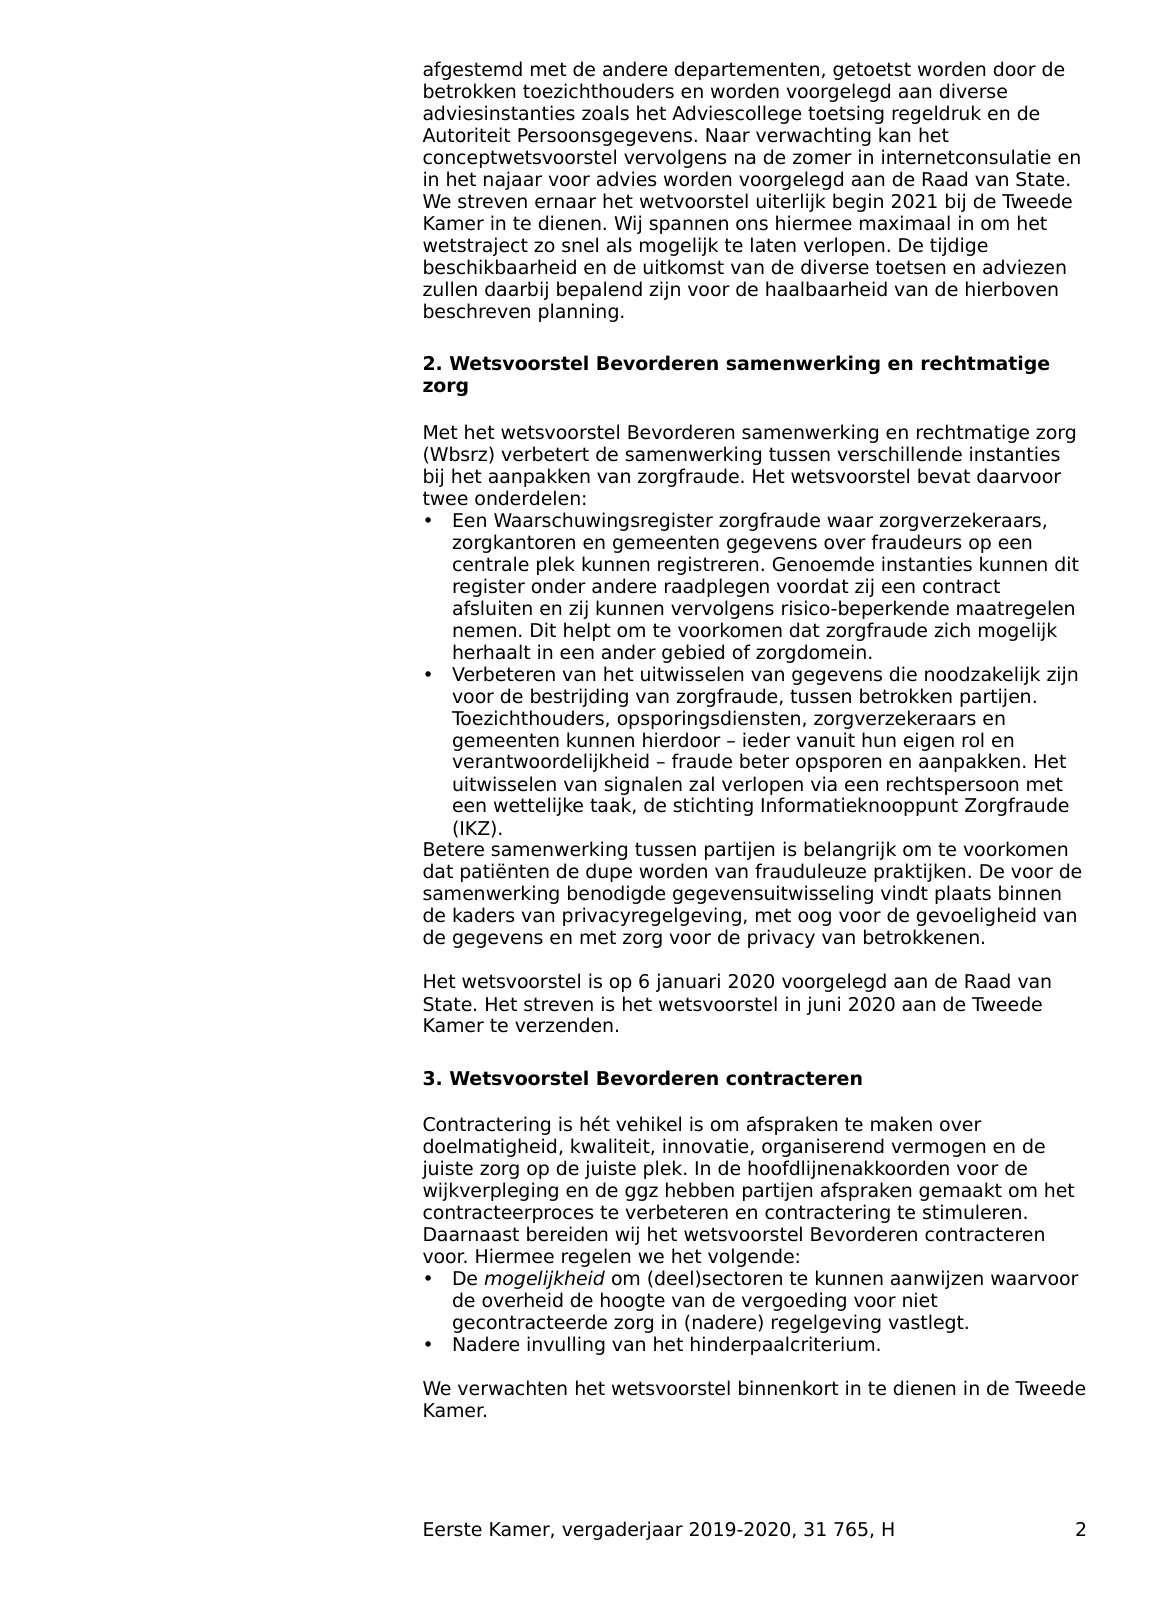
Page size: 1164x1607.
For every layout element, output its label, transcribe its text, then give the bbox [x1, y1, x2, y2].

subtitle 3. Wetsvoorstel Bevorderen contracteren [422, 1067, 1087, 1089]
text We verwachten het wetsvoorstel binnenkort in te dienen in de Tweede Kamer. [422, 1378, 1087, 1422]
text afgestemd met de andere departementen, getoetst worden door de betrokken toezichthouders en worden voorgelegd aan diverse adviesinstanties zoals het Adviescollege toetsing regeldruk en de Autoriteit Persoonsgegevens. Naar verwachting kan het conceptwetsvoorstel vervolgens na de zomer in internetconsulatie en in het najaar voor advies worden voorgelegd aan de Raad van State. We streven ernaar het wetvoorstel uiterlijk begin 2021 bij de Tweede Kamer in te dienen. Wij spannen ons hiermee maximaal in om het wetstraject zo snel als mogelijk te laten verlopen. De tijdige beschikbaarheid en de uitkomst van de diverse toetsen en adviezen zullen daarbij bepalend zijn voor de haalbaarheid van de hierboven beschreven planning. [422, 59, 1087, 323]
text Contractering is hét vehikel is om afspraken te maken over doelmatigheid, kwaliteit, innovatie, organiserend vermogen en de juiste zorg op de juiste plek. In de hoofdlijnenakkoorden voor de wijkverpleging en de ggz hebben partijen afspraken gemaakt om het contracteerproces te verbeteren en contractering te stimuleren. Daarnaast bereiden wij het wetsvoorstel Bevorderen contracteren voor. Hiermee regelen we het volgende: [422, 1114, 1087, 1268]
text Het wetsvoorstel is op 6 januari 2020 voorgelegd aan de Raad van State. Het streven is het wetsvoorstel in juni 2020 aan de Tweede Kamer te verzenden. [422, 971, 1087, 1037]
text • Nadere invulling van het hinderpaalcriterium. [422, 1334, 1087, 1356]
text • De mogelijkheid om (deel)sectoren te kunnen aanwijzen waarvoor de overheid de hoogte van de vergoeding voor niet gecontracteerde zorg in (nadere) regelgeving vastlegt. [422, 1268, 1087, 1334]
text Betere samenwerking tussen partijen is belangrijk om te voorkomen dat patiënten de dupe worden van frauduleuze praktijken. De voor de samenwerking benodigde gegevensuitwisseling vindt plaats binnen de kaders van privacyregelgeving, met oog voor de gevoeligheid van de gegevens en met zorg voor de privacy van betrokkenen. [422, 839, 1087, 949]
text Met het wetsvoorstel Bevorderen samenwerking en rechtmatige zorg (Wbsrz) verbetert de samenwerking tussen verschillende instanties bij het aanpakken van zorgfraude. Het wetsvoorstel bevat daarvoor twee onderdelen: [422, 422, 1087, 510]
subtitle 2. Wetsvoorstel Bevorderen samenwerking en rechtmatige zorg [422, 353, 1087, 397]
text • Verbeteren van het uitwisselen van gegevens die noodzakelijk zijn voor de bestrijding van zorgfraude, tussen betrokken partijen. Toezichthouders, opsporingsdiensten, zorgverzekeraars en gemeenten kunnen hierdoor – ieder vanuit hun eigen rol en verantwoordelijkheid – fraude beter opsporen en aanpakken. Het uitwisselen van signalen zal verlopen via een rechtspersoon met een wettelijke taak, de stichting Informatieknooppunt Zorgfraude (IKZ). [422, 663, 1087, 839]
text • Een Waarschuwingsregister zorgfraude waar zorgverzekeraars, zorgkantoren en gemeenten gegevens over fraudeurs op een centrale plek kunnen registreren. Genoemde instanties kunnen dit register onder andere raadplegen voordat zij een contract afsluiten en zij kunnen vervolgens risico-beperkende maatregelen nemen. Dit helpt om te voorkomen dat zorgfraude zich mogelijk herhaalt in een ander gebied of zorgdomein. [422, 510, 1087, 663]
